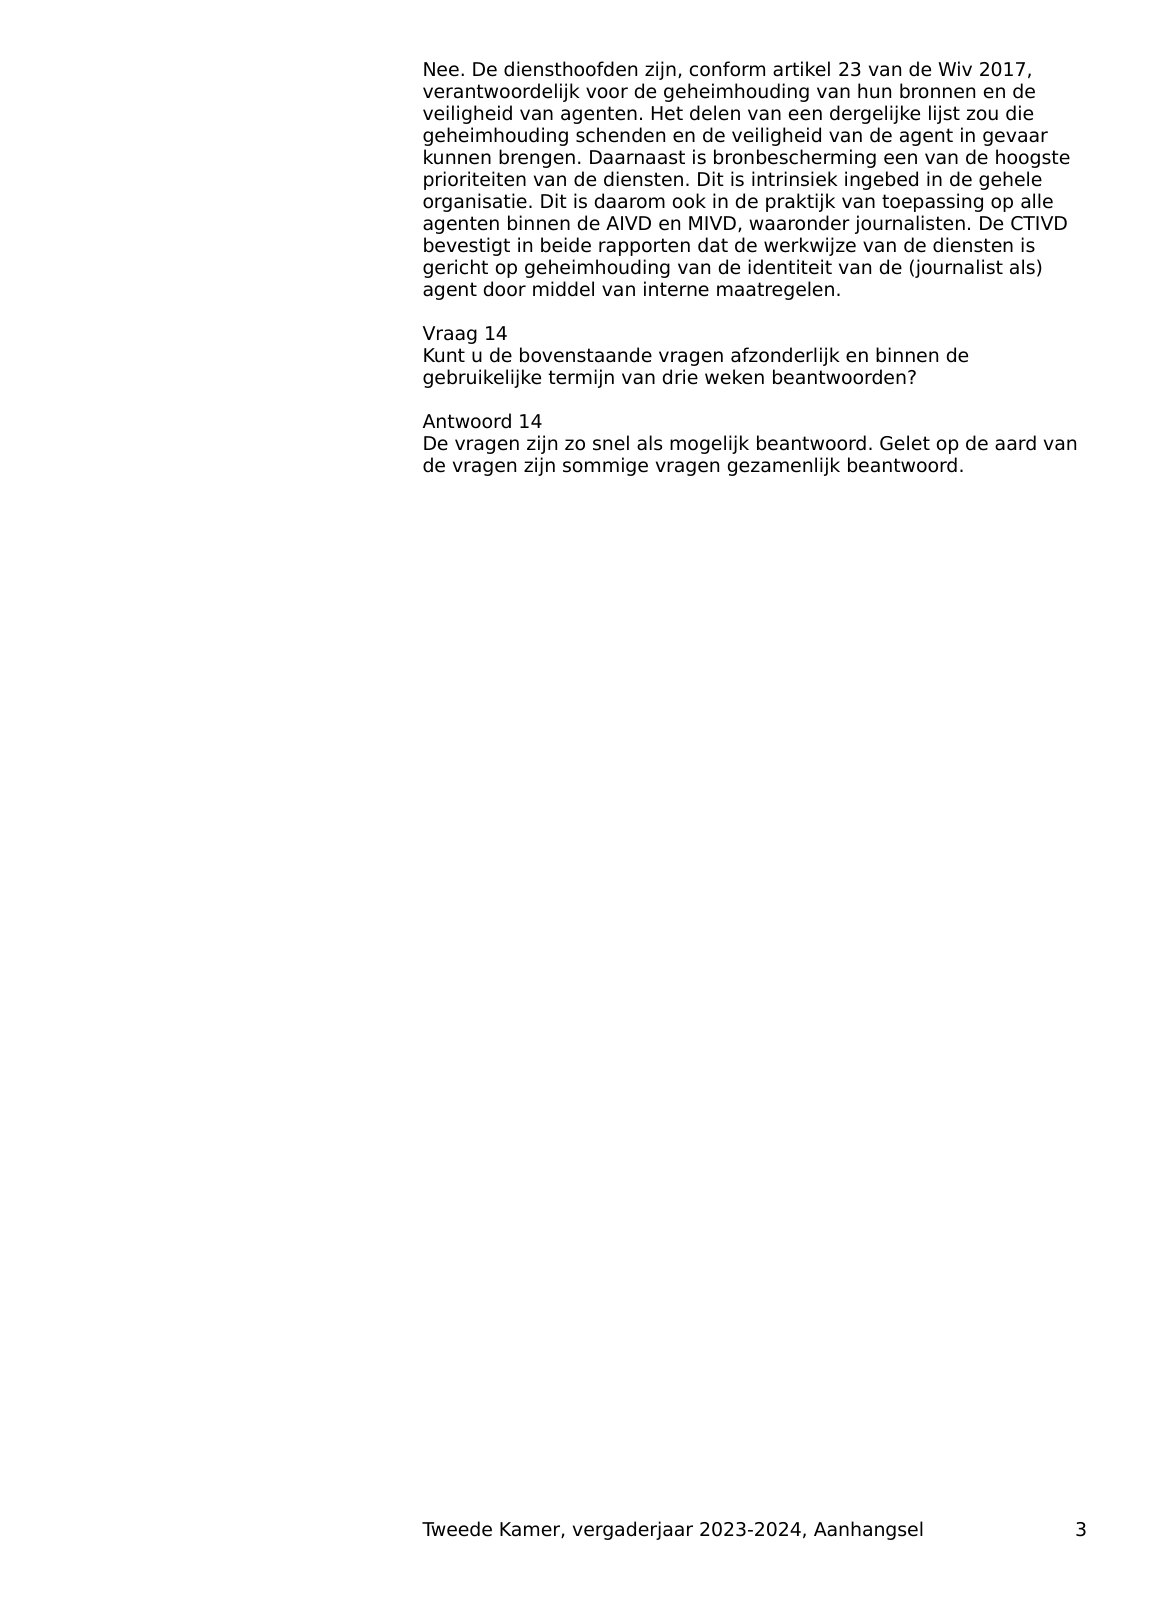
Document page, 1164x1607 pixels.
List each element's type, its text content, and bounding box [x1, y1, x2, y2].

text Vraag 14 [422, 323, 1087, 345]
text Antwoord 14 [422, 411, 1087, 433]
text Kunt u de bovenstaande vragen afzonderlijk en binnen de gebruikelijke termijn van drie weken beantwoorden? [422, 345, 1087, 389]
text Nee. De diensthoofden zijn, conform artikel 23 van de Wiv 2017, verantwoordelijk voor de geheimhouding van hun bronnen en de veiligheid van agenten. Het delen van een dergelijke lijst zou die geheimhouding schenden en de veiligheid van de agent in gevaar kunnen brengen. Daarnaast is bronbescherming een van de hoogste prioriteiten van de diensten. Dit is intrinsiek ingebed in de gehele organisatie. Dit is daarom ook in de praktijk van toepassing op alle agenten binnen de AIVD en MIVD, waaronder journalisten. De CTIVD bevestigt in beide rapporten dat de werkwijze van de diensten is gericht op geheimhouding van de identiteit van de (journalist als) agent door middel van interne maatregelen. [422, 59, 1087, 301]
text De vragen zijn zo snel als mogelijk beantwoord. Gelet op de aard van de vragen zijn sommige vragen gezamenlijk beantwoord. [422, 433, 1087, 477]
